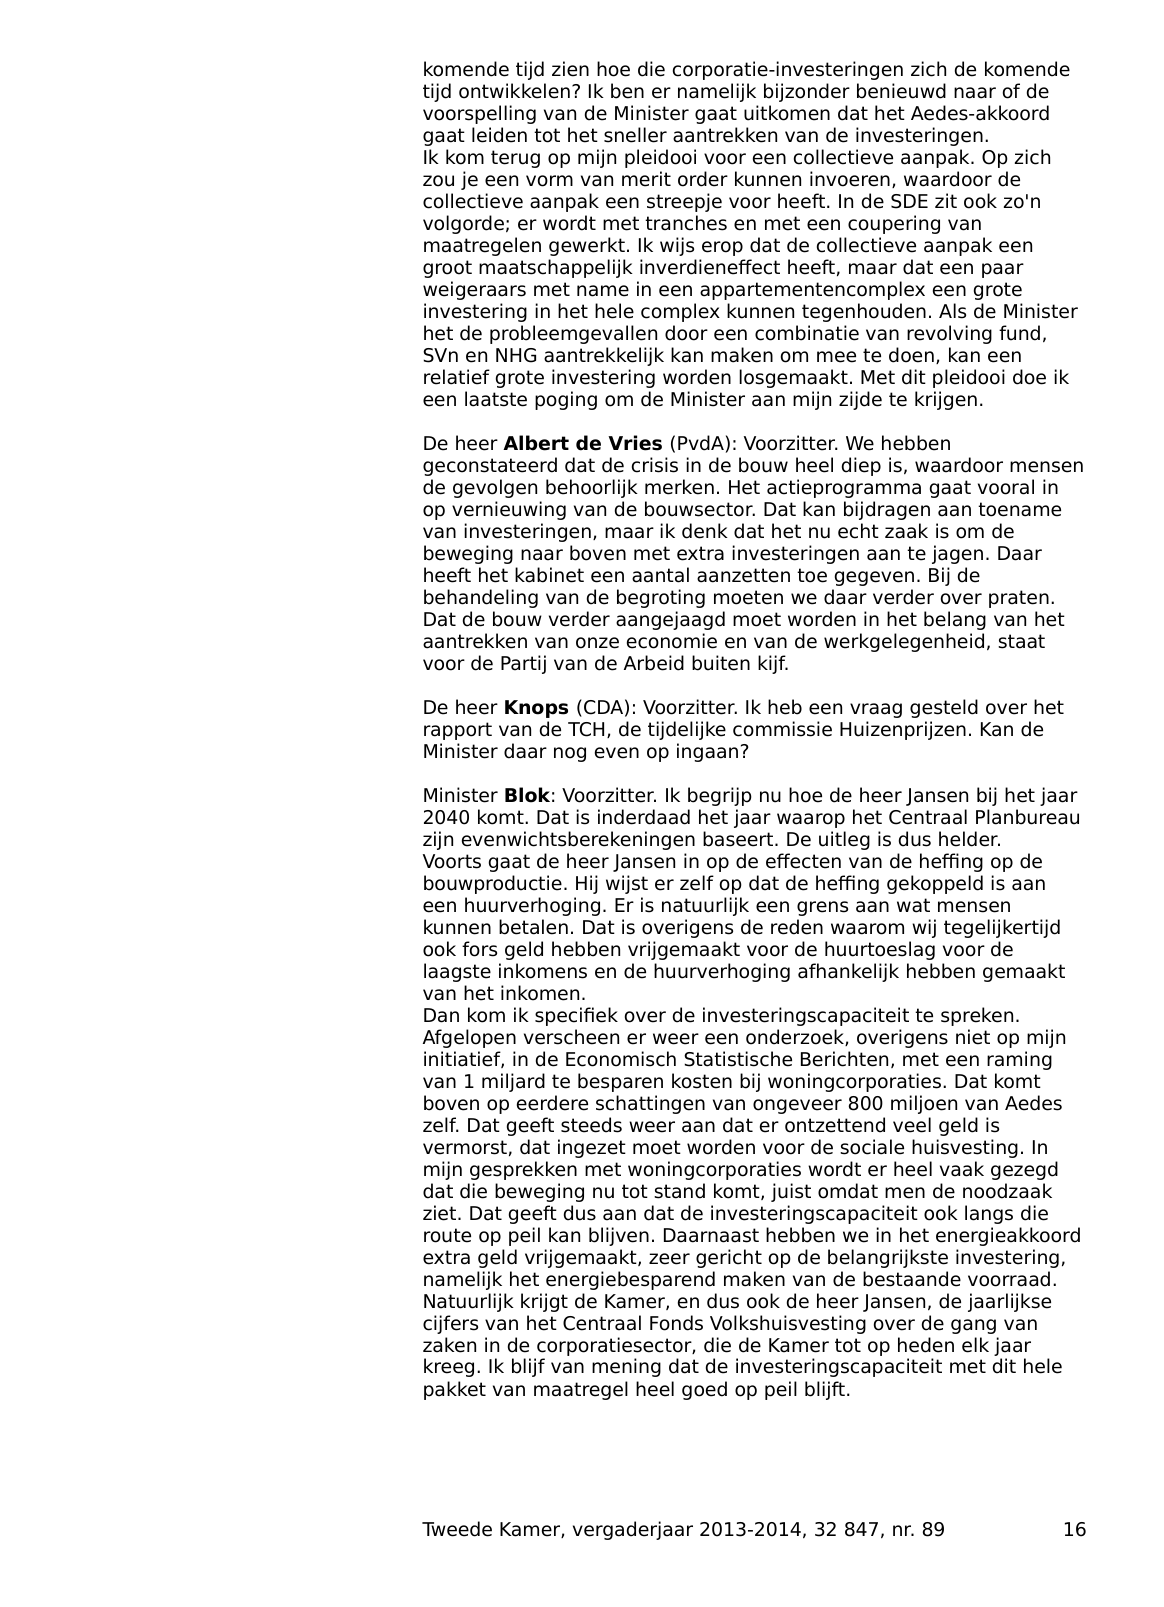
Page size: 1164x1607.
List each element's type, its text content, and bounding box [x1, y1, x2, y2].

text Ik kom terug op mijn pleidooi voor een collectieve aanpak. Op zich zou je een vorm van merit order kunnen invoeren, waardoor de collectieve aanpak een streepje voor heeft. In de SDE zit ook zo'n volgorde; er wordt met tranches en met een coupering van maatregelen gewerkt. Ik wijs erop dat de collectieve aanpak een groot maatschappelijk inverdieneffect heeft, maar dat een paar weigeraars met name in een appartementencomplex een grote investering in het hele complex kunnen tegenhouden. Als de Minister het de probleemgevallen door een combinatie van revolving fund, SVn en NHG aantrekkelijk kan maken om mee te doen, kan een relatief grote investering worden losgemaakt. Met dit pleidooi doe ik een laatste poging om de Minister aan mijn zijde te krijgen. [422, 147, 1087, 411]
text De heer Albert de Vries (PvdA): Voorzitter. We hebben geconstateerd dat de crisis in de bouw heel diep is, waardoor mensen de gevolgen behoorlijk merken. Het actieprogramma gaat vooral in op vernieuwing van de bouwsector. Dat kan bijdragen aan toename van investeringen, maar ik denk dat het nu echt zaak is om de beweging naar boven met extra investeringen aan te jagen. Daar heeft het kabinet een aantal aanzetten toe gegeven. Bij de behandeling van de begroting moeten we daar verder over praten. Dat de bouw verder aangejaagd moet worden in het belang van het aantrekken van onze economie en van de werkgelegenheid, staat voor de Partij van de Arbeid buiten kijf. [422, 433, 1087, 675]
text komende tijd zien hoe die corporatie-investeringen zich de komende tijd ontwikkelen? Ik ben er namelijk bijzonder benieuwd naar of de voorspelling van de Minister gaat uitkomen dat het Aedes-akkoord gaat leiden tot het sneller aantrekken van de investeringen. [422, 59, 1087, 147]
text De heer Knops (CDA): Voorzitter. Ik heb een vraag gesteld over het rapport van de TCH, de tijdelijke commissie Huizenprijzen. Kan de Minister daar nog even op ingaan? [422, 697, 1087, 763]
text Minister Blok: Voorzitter. Ik begrijp nu hoe de heer Jansen bij het jaar 2040 komt. Dat is inderdaad het jaar waarop het Centraal Planbureau zijn evenwichtsberekeningen baseert. De uitleg is dus helder. [422, 785, 1087, 851]
text Voorts gaat de heer Jansen in op de effecten van de heffing op de bouwproductie. Hij wijst er zelf op dat de heffing gekoppeld is aan een huurverhoging. Er is natuurlijk een grens aan wat mensen kunnen betalen. Dat is overigens de reden waarom wij tegelijkertijd ook fors geld hebben vrijgemaakt voor de huurtoeslag voor de laagste inkomens en de huurverhoging afhankelijk hebben gemaakt van het inkomen. [422, 851, 1087, 1005]
text Dan kom ik specifiek over de investeringscapaciteit te spreken. Afgelopen verscheen er weer een onderzoek, overigens niet op mijn initiatief, in de Economisch Statistische Berichten, met een raming van 1 miljard te besparen kosten bij woningcorporaties. Dat komt boven op eerdere schattingen van ongeveer 800 miljoen van Aedes zelf. Dat geeft steeds weer aan dat er ontzettend veel geld is vermorst, dat ingezet moet worden voor de sociale huisvesting. In mijn gesprekken met woningcorporaties wordt er heel vaak gezegd dat die beweging nu tot stand komt, juist omdat men de noodzaak ziet. Dat geeft dus aan dat de investeringscapaciteit ook langs die route op peil kan blijven. Daarnaast hebben we in het energieakkoord extra geld vrijgemaakt, zeer gericht op de belangrijkste investering, namelijk het energiebesparend maken van de bestaande voorraad. Natuurlijk krijgt de Kamer, en dus ook de heer Jansen, de jaarlijkse cijfers van het Centraal Fonds Volkshuisvesting over de gang van zaken in de corporatiesector, die de Kamer tot op heden elk jaar kreeg. Ik blijf van mening dat de investeringscapaciteit met dit hele pakket van maatregel heel goed op peil blijft. [422, 1005, 1087, 1400]
